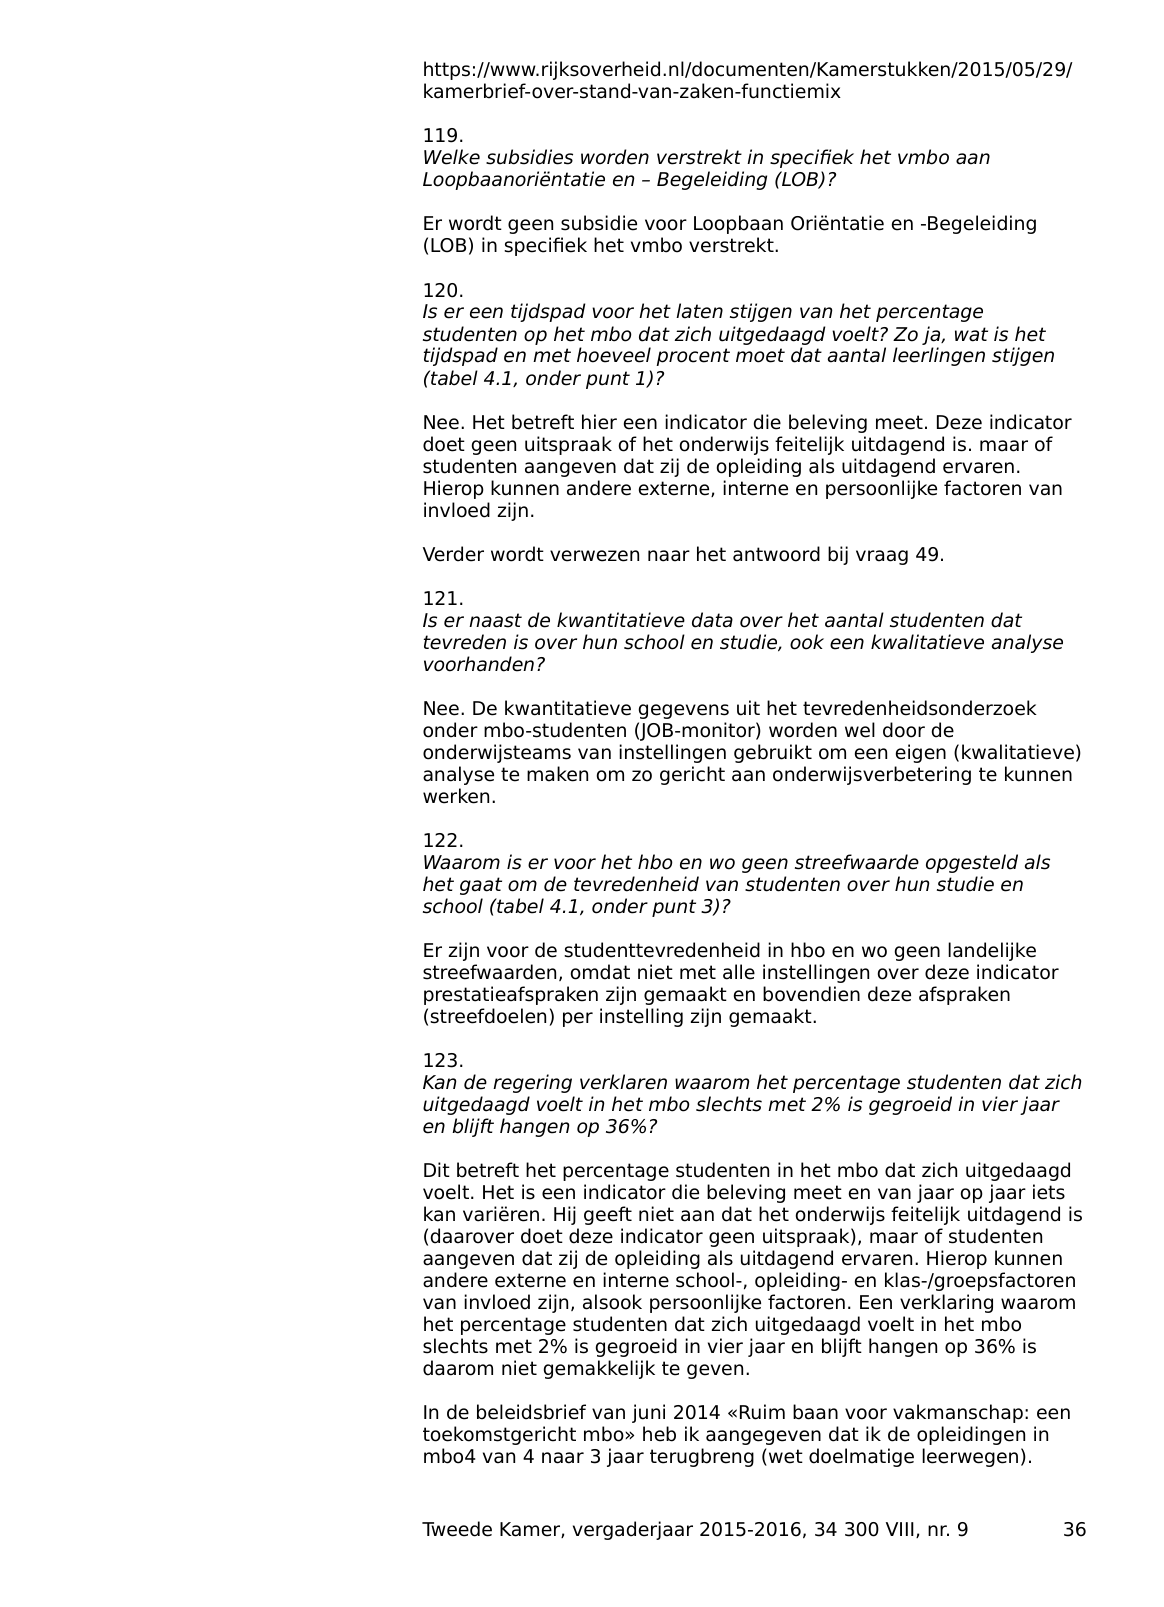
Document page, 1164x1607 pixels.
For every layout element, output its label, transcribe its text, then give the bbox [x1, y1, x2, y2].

text Welke subsidies worden verstrekt in specifiek het vmbo aan Loopbaanoriëntatie en – Begeleiding (LOB)? [422, 147, 1087, 191]
text 121. [422, 588, 1087, 610]
text 122. [422, 830, 1087, 852]
text Is er naast de kwantitatieve data over het aantal studenten dat tevreden is over hun school en studie, ook een kwalitatieve analyse voorhanden? [422, 610, 1087, 676]
text Er zijn voor de studenttevredenheid in hbo en wo geen landelijke streefwaarden, omdat niet met alle instellingen over deze indicator prestatieafspraken zijn gemaakt en bovendien deze afspraken (streefdoelen) per instelling zijn gemaakt. [422, 940, 1087, 1028]
text Dit betreft het percentage studenten in het mbo dat zich uitgedaagd voelt. Het is een indicator die beleving meet en van jaar op jaar iets kan variëren. Hij geeft niet aan dat het onderwijs feitelijk uitdagend is (daarover doet deze indicator geen uitspraak), maar of studenten aangeven dat zij de opleiding als uitdagend ervaren. Hierop kunnen andere externe en interne school-, opleiding- en klas-/groepsfactoren van invloed zijn, alsook persoonlijke factoren. Een verklaring waarom het percentage studenten dat zich uitgedaagd voelt in het mbo slechts met 2% is gegroeid in vier jaar en blijft hangen op 36% is daarom niet gemakkelijk te geven. [422, 1160, 1087, 1380]
text Is er een tijdspad voor het laten stijgen van het percentage studenten op het mbo dat zich uitgedaagd voelt? Zo ja, wat is het tijdspad en met hoeveel procent moet dat aantal leerlingen stijgen (tabel 4.1, onder punt 1)? [422, 301, 1087, 389]
text Nee. Het betreft hier een indicator die beleving meet. Deze indicator doet geen uitspraak of het onderwijs feitelijk uitdagend is. maar of studenten aangeven dat zij de opleiding als uitdagend ervaren. Hierop kunnen andere externe, interne en persoonlijke factoren van invloed zijn. [422, 412, 1087, 521]
text 119. [422, 125, 1087, 147]
text Waarom is er voor het hbo en wo geen streefwaarde opgesteld als het gaat om de tevredenheid van studenten over hun studie en school (tabel 4.1, onder punt 3)? [422, 852, 1087, 918]
text https://www.rijksoverheid.nl/documenten/Kamerstukken/2015/05/29/kamerbrief-over-stand-van-zaken-functiemix [422, 59, 1087, 103]
text Kan de regering verklaren waarom het percentage studenten dat zich uitgedaagd voelt in het mbo slechts met 2% is gegroeid in vier jaar en blijft hangen op 36%? [422, 1072, 1087, 1138]
text Verder wordt verwezen naar het antwoord bij vraag 49. [422, 544, 1087, 566]
text In de beleidsbrief van juni 2014 «Ruim baan voor vakmanschap: een toekomstgericht mbo» heb ik aangegeven dat ik de opleidingen in mbo4 van 4 naar 3 jaar terugbreng (wet doelmatige leerwegen). [422, 1402, 1087, 1468]
text Nee. De kwantitatieve gegevens uit het tevredenheidsonderzoek onder mbo-studenten (JOB-monitor) worden wel door de onderwijsteams van instellingen gebruikt om een eigen (kwalitatieve) analyse te maken om zo gericht aan onderwijsverbetering te kunnen werken. [422, 698, 1087, 808]
text 123. [422, 1050, 1087, 1072]
text Er wordt geen subsidie voor Loopbaan Oriëntatie en -Begeleiding (LOB) in specifiek het vmbo verstrekt. [422, 213, 1087, 257]
text 120. [422, 279, 1087, 301]
